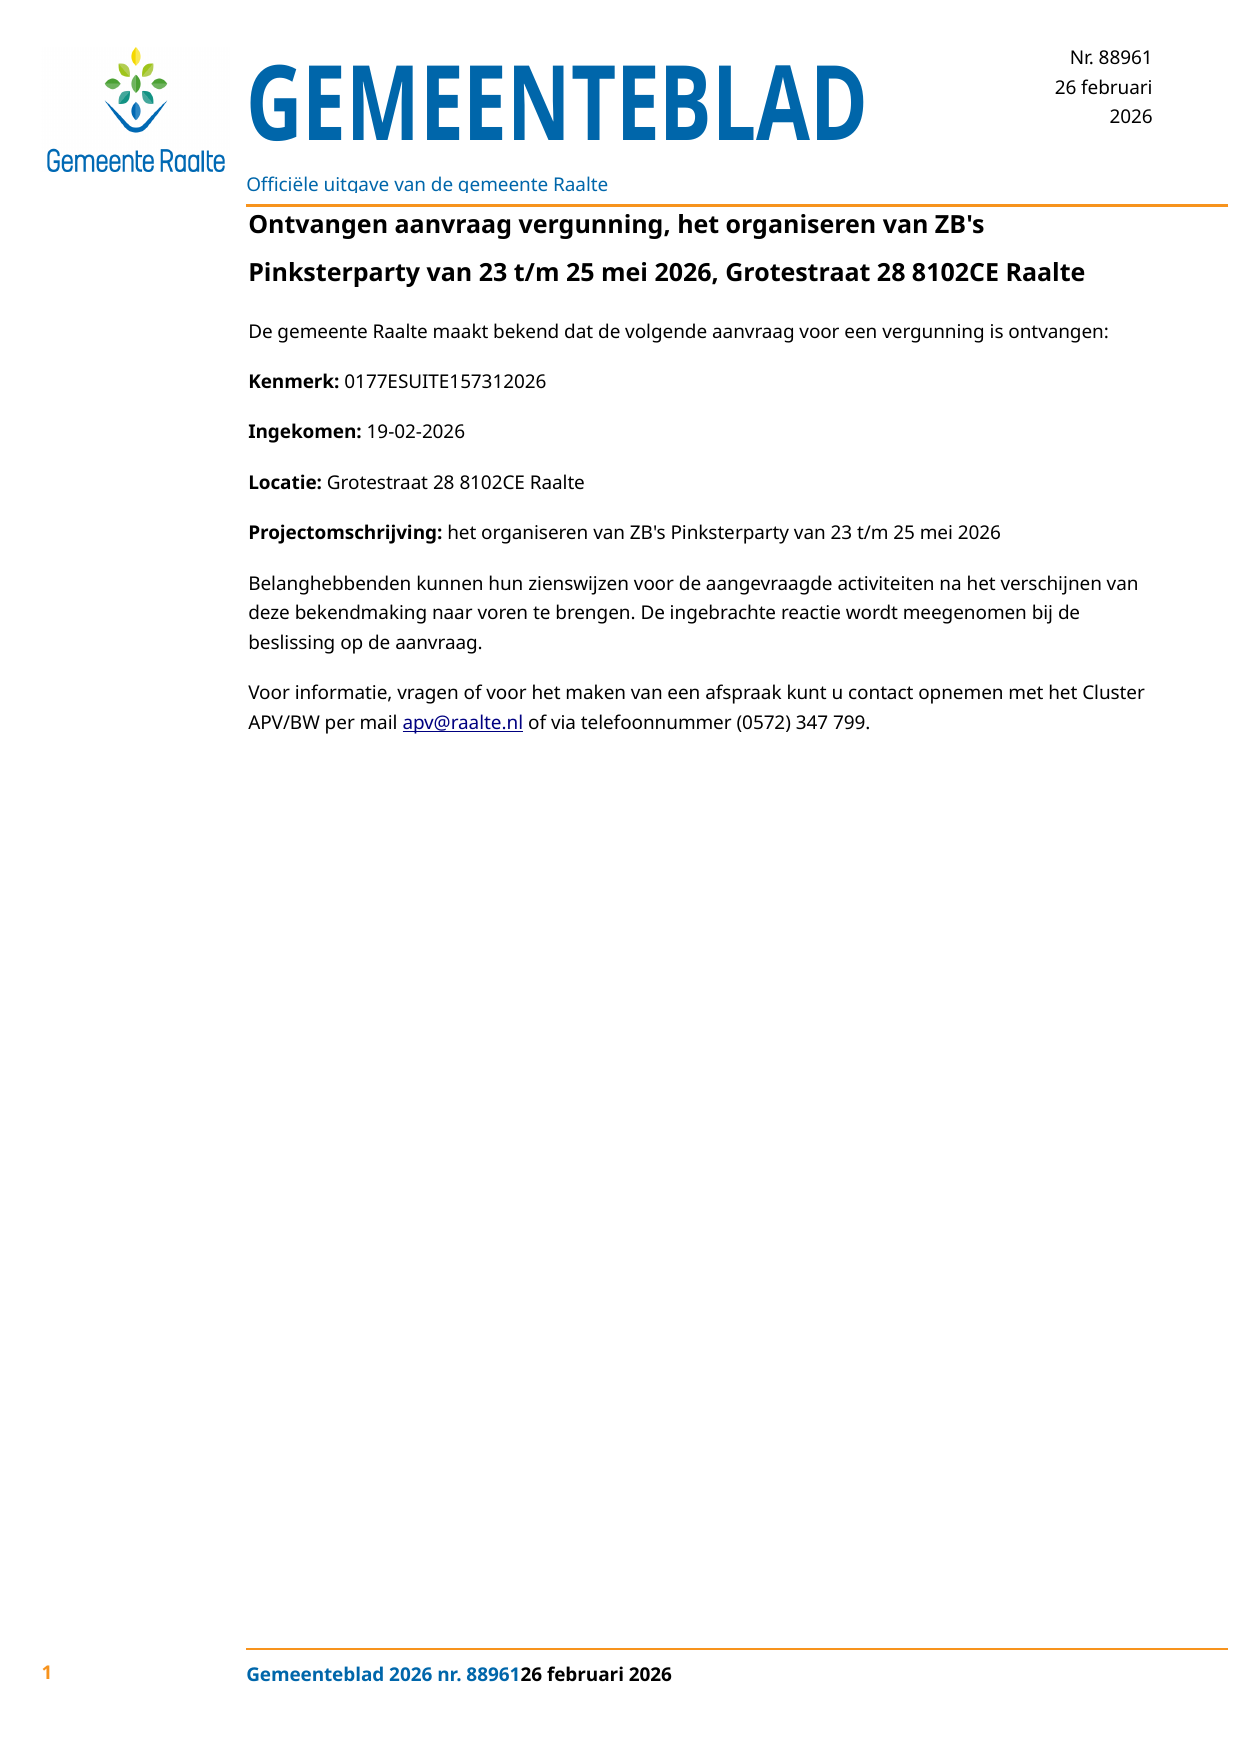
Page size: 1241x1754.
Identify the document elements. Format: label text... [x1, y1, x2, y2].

text Locatie: Grotestraat 28 8102CE Raalte [248, 469, 1152, 495]
text Kenmerk: 0177ESUITE157312026 [248, 368, 1152, 394]
text Projectomschrijving: het organiseren van ZB's Pinksterparty van 23 t/m 25 mei 2026 [248, 519, 1152, 545]
text Ingekomen: 19-02-2026 [248, 419, 1152, 444]
text Ontvangen aanvraag vergunning, het organiseren van ZB's Pinksterparty van 23 t/m 25 mei 2026, Grotestraat 28 8102CE Raalte [248, 207, 1152, 288]
picture [41, 47, 231, 172]
text Voor informatie, vragen of voor het maken van een afspraak kunt u contact opnemen met het Cluster APV/BW per mail apv@raalte.nl of via telefoonnummer (0572) 347 799. [248, 679, 1152, 735]
text Belanghebbenden kunnen hun zienswijzen voor de aangevraagde activiteiten na het verschijnen van deze bekendmaking naar voren te brengen. De ingebrachte reactie wordt meegenomen bij de beslissing op de aanvraag. [248, 570, 1152, 655]
text De gemeente Raalte maakt bekend dat de volgende aanvraag voor een vergunning is ontvangen: [248, 318, 1152, 344]
